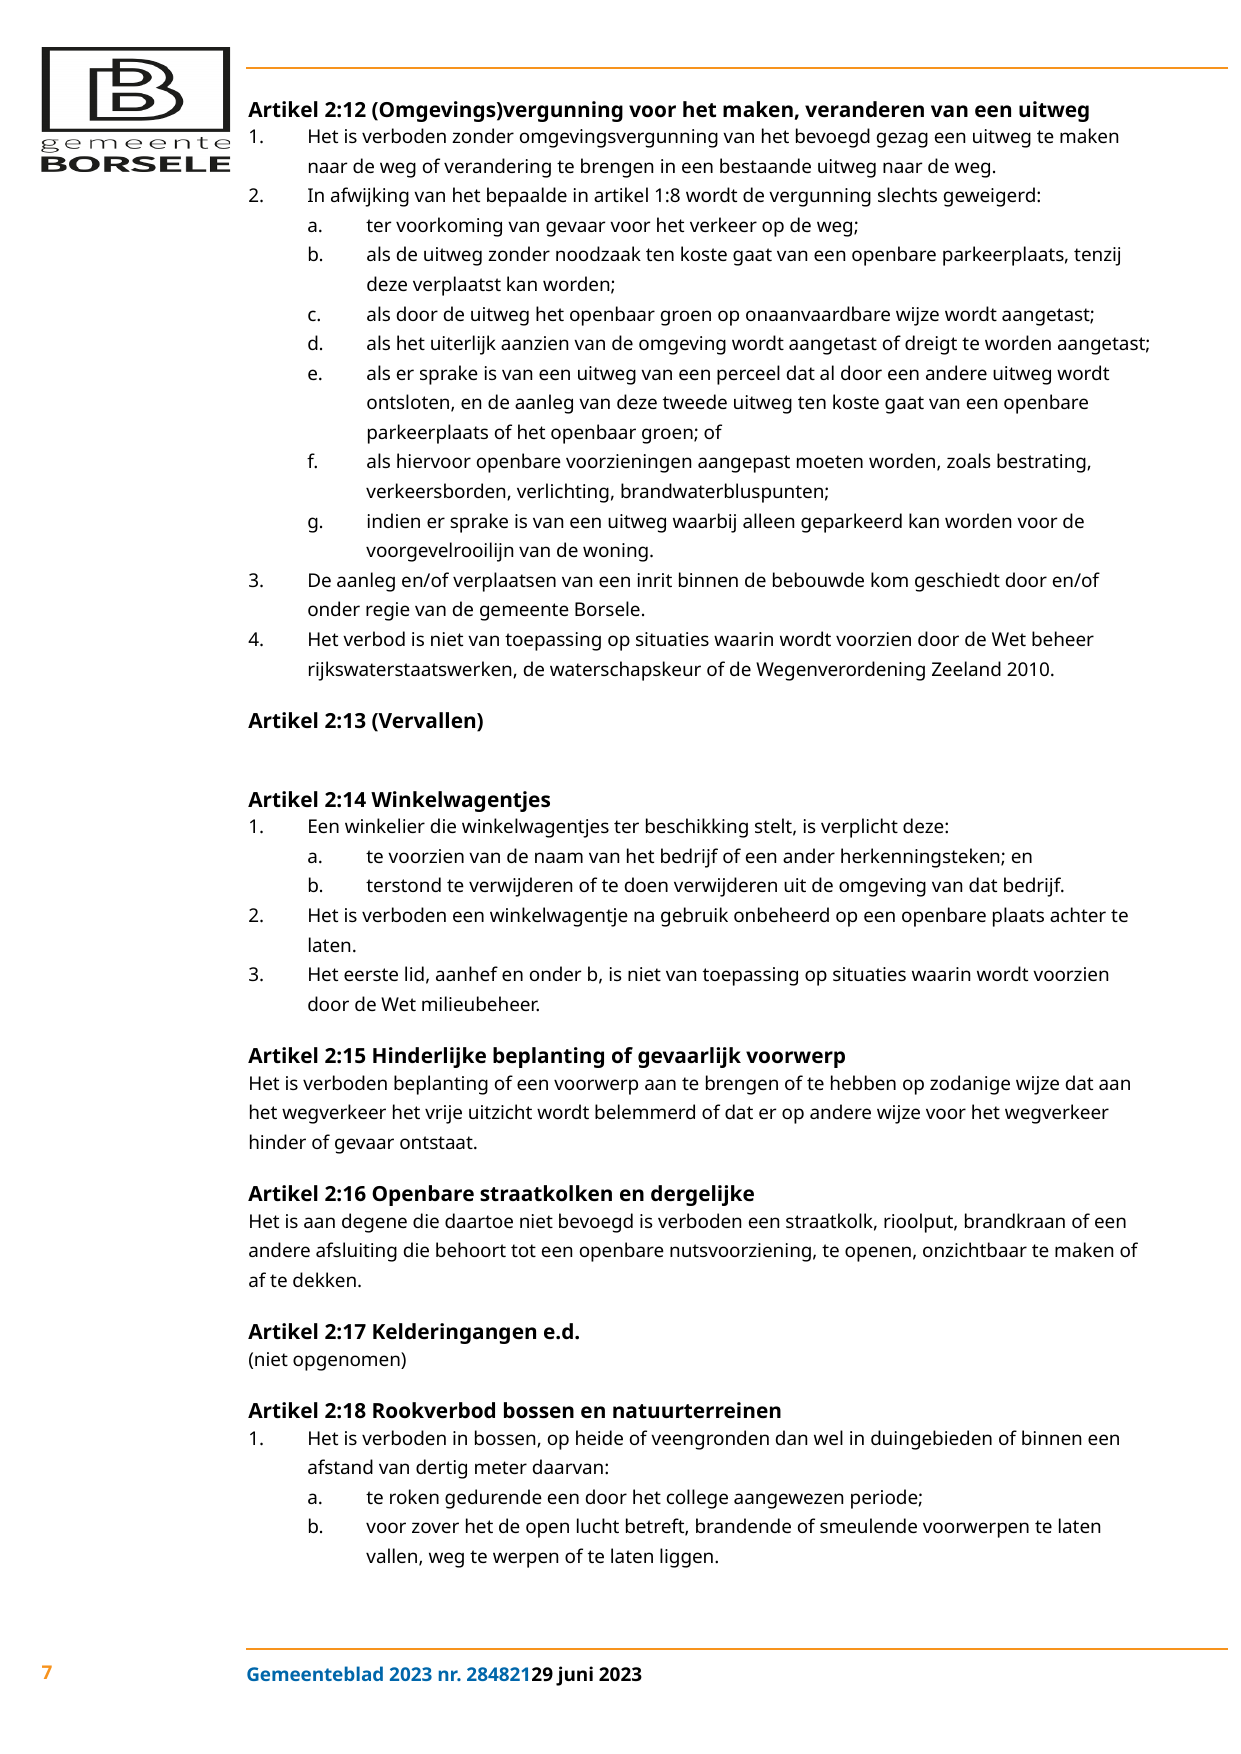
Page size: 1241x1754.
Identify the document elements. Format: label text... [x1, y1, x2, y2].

list te voorzien van de naam van het bedrijf of een ander herkenningsteken; en [307, 843, 1152, 869]
list De aanleg en/of verplaatsen van een inrit binnen de bebouwde kom geschiedt door en/of onder regie van de gemeente Borsele. [248, 567, 1152, 622]
list In afwijking van het bepaalde in artikel 1:8 wordt de vergunning slechts geweigerd: [248, 182, 1152, 208]
text Artikel 2:18 Rookverbod bossen en natuurterreinen [248, 1396, 1152, 1425]
list ter voorkoming van gevaar voor het verkeer op de weg; [307, 212, 1152, 238]
list Het eerste lid, aanhef en onder b, is niet van toepassing op situaties waarin wordt voorzien door de Wet milieubeheer. [248, 961, 1152, 1017]
list voor zover het de open lucht betreft, brandende of smeulende voorwerpen te laten vallen, weg te werpen of te laten liggen. [307, 1513, 1152, 1569]
list Het is verboden zonder omgevingsvergunning van het bevoegd gezag een uitweg te maken naar de weg of verandering te brengen in een bestaande uitweg naar de weg. [248, 123, 1152, 178]
text Artikel 2:13 (Vervallen) [248, 706, 1152, 734]
text Artikel 2:17 Kelderingangen e.d. [248, 1317, 1152, 1346]
text Artikel 2:15 Hinderlijke beplanting of gevaarlijk voorwerp [248, 1041, 1152, 1070]
list als er sprake is van een uitweg van een perceel dat al door een andere uitweg wordt ontsloten, en de aanleg van deze tweede uitweg ten koste gaat van een openbare parkeerplaats of het openbaar groen; of [307, 360, 1152, 445]
list als door de uitweg het openbaar groen op onaanvaardbare wijze wordt aangetast; [307, 301, 1152, 326]
text Artikel 2:14 Winkelwagentjes [248, 785, 1152, 813]
text (niet opgenomen) [248, 1346, 1152, 1372]
list te roken gedurende een door het college aangewezen periode; [307, 1484, 1152, 1509]
list Het is verboden in bossen, op heide of veengronden dan wel in duingebieden of binnen een afstand van dertig meter daarvan: [248, 1425, 1152, 1480]
list indien er sprake is van een uitweg waarbij alleen geparkeerd kan worden voor de voorgevelrooilijn van de woning. [307, 508, 1152, 563]
list terstond te verwijderen of te doen verwijderen uit de omgeving van dat bedrijf. [307, 873, 1152, 898]
text Artikel 2:16 Openbare straatkolken en dergelijke [248, 1179, 1152, 1208]
list Het verbod is niet van toepassing op situaties waarin wordt voorzien door de Wet beheer rijkswaterstaatswerken, de waterschapskeur of de Wegenverordening Zeeland 2010. [248, 626, 1152, 681]
text Het is verboden beplanting of een voorwerp aan te brengen of te hebben op zodanige wijze dat aan het wegverkeer het vrije uitzicht wordt belemmerd of dat er op andere wijze voor het wegverkeer hinder of gevaar ontstaat. [248, 1070, 1152, 1155]
text Artikel 2:12 (Omgevings)vergunning voor het maken, veranderen van een uitweg [248, 95, 1152, 123]
list als hiervoor openbare voorzieningen aangepast moeten worden, zoals bestrating, verkeersborden, verlichting, brandwaterbluspunten; [307, 449, 1152, 504]
list als de uitweg zonder noodzaak ten koste gaat van een openbare parkeerplaats, tenzij deze verplaatst kan worden; [307, 242, 1152, 297]
list Het is verboden een winkelwagentje na gebruik onbeheerd op een openbare plaats achter te laten. [248, 902, 1152, 957]
picture [41, 47, 231, 172]
list Een winkelier die winkelwagentjes ter beschikking stelt, is verplicht deze: [248, 813, 1152, 839]
list als het uiterlijk aanzien van de omgeving wordt aangetast of dreigt te worden aangetast; [307, 330, 1152, 356]
text Het is aan degene die daartoe niet bevoegd is verboden een straatkolk, rioolput, brandkraan of een andere afsluiting die behoort tot een openbare nutsvoorziening, te openen, onzichtbaar te maken of af te dekken. [248, 1208, 1152, 1293]
